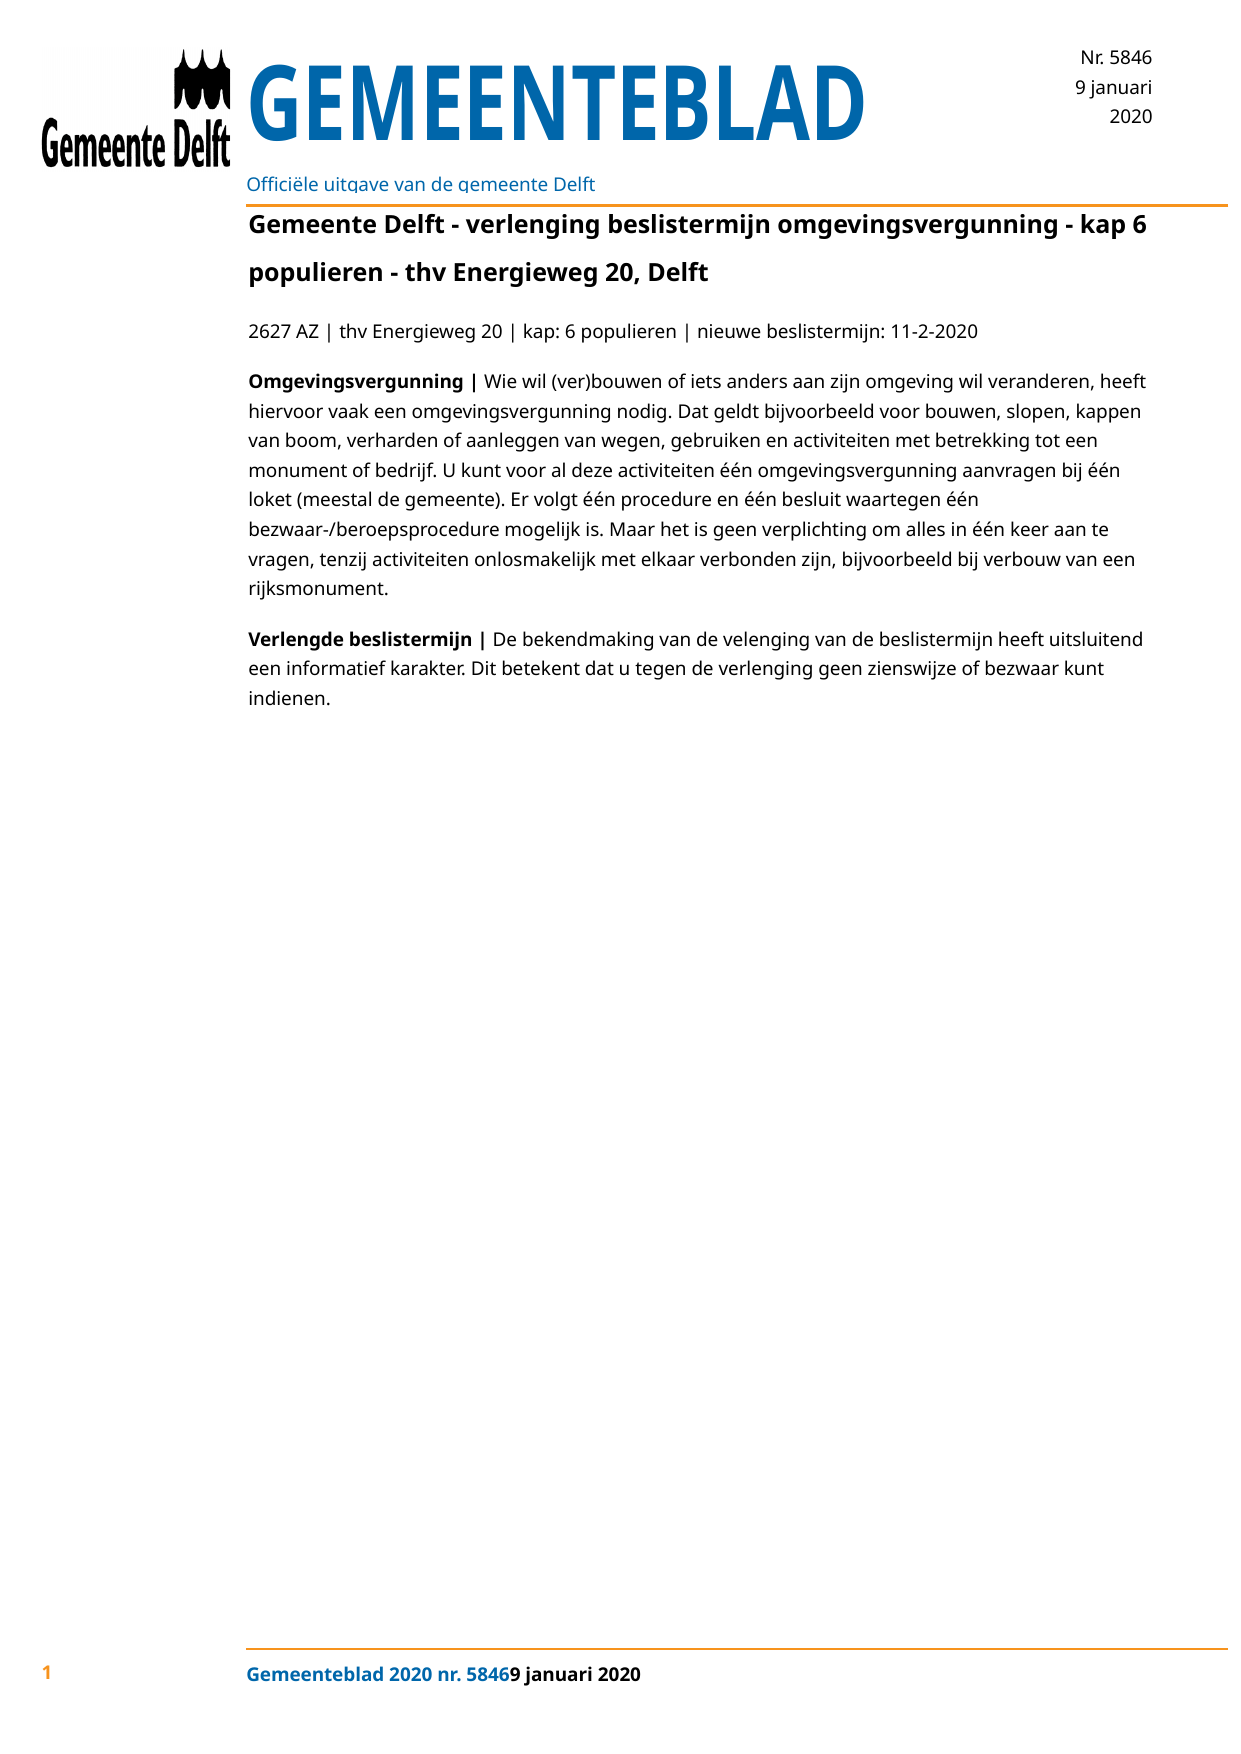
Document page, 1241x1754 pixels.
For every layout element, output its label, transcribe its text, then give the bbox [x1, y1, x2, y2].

picture [41, 47, 231, 172]
text Gemeente Delft - verlenging beslistermijn omgevingsvergunning - kap 6 populieren - thv Energieweg 20, Delft [248, 207, 1152, 288]
text Verlengde beslistermijn | De bekendmaking van de velenging van de beslistermijn heeft uitsluitend een informatief karakter. Dit betekent dat u tegen de verlenging geen zienswijze of bezwaar kunt indienen. [248, 626, 1152, 711]
text Omgevingsvergunning | Wie wil (ver)bouwen of iets anders aan zijn omgeving wil veranderen, heeft hiervoor vaak een omgevingsvergunning nodig. Dat geldt bijvoorbeeld voor bouwen, slopen, kappen van boom, verharden of aanleggen van wegen, gebruiken en activiteiten met betrekking tot een monument of bedrijf. U kunt voor al deze activiteiten één omgevingsvergunning aanvragen bij één loket (meestal de gemeente). Er volgt één procedure en één besluit waartegen één bezwaar-/beroepsprocedure mogelijk is. Maar het is geen verplichting om alles in één keer aan te vragen, tenzij activiteiten onlosmakelijk met elkaar verbonden zijn, bijvoorbeeld bij verbouw van een rijksmonument. [248, 368, 1152, 601]
text 2627 AZ | thv Energieweg 20 | kap: 6 populieren | nieuwe beslistermijn: 11-2-2020 [248, 318, 1152, 344]
